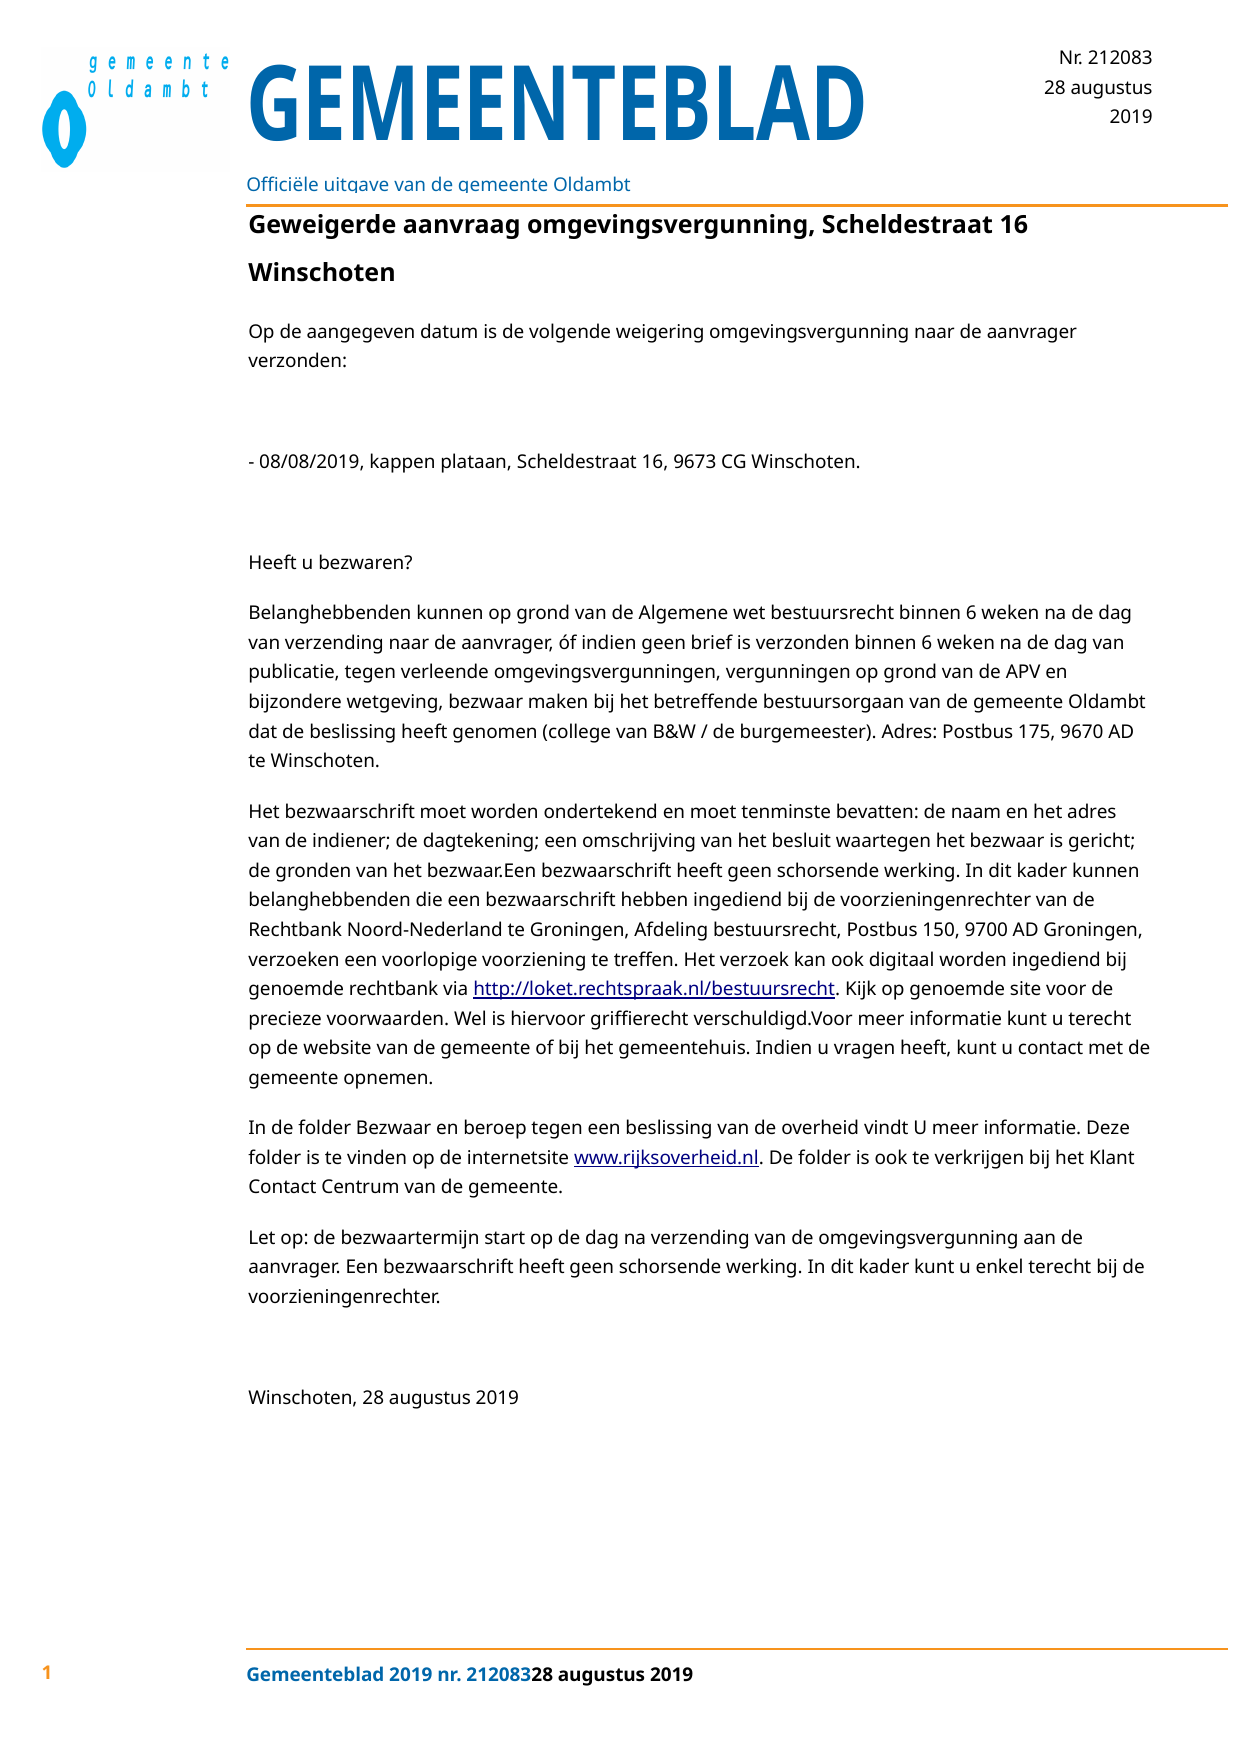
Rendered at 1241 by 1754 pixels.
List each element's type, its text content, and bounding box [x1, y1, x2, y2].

text - 08/08/2019, kappen plataan, Scheldestraat 16, 9673 CG Winschoten. [248, 448, 1152, 474]
text In de folder Bezwaar en beroep tegen een beslissing van de overheid vindt U meer informatie. Deze folder is te vinden op de internetsite www.rijksoverheid.nl. De folder is ook te verkrijgen bij het Klant Contact Centrum van de gemeente. [248, 1114, 1152, 1199]
text Belanghebbenden kunnen op grond van de Algemene wet bestuursrecht binnen 6 weken na de dag van verzending naar de aanvrager, óf indien geen brief is verzonden binnen 6 weken na de dag van publicatie, tegen verleende omgevingsvergunningen, vergunningen op grond van de APV en bijzondere wetgeving, bezwaar maken bij het betreffende bestuursorgaan van de gemeente Oldambt dat de beslissing heeft genomen (college van B&W / de burgemeester). Adres: Postbus 175, 9670 AD te Winschoten. [248, 599, 1152, 773]
text Let op: de bezwaartermijn start op de dag na verzending van de omgevingsvergunning aan de aanvrager. Een bezwaarschrift heeft geen schorsende werking. In dit kader kunt u enkel terecht bij de voorzieningenrechter. [248, 1224, 1152, 1309]
text Op de aangegeven datum is de volgende weigering omgevingsvergunning naar de aanvrager verzonden: [248, 318, 1152, 373]
picture [41, 47, 231, 172]
text Geweigerde aanvraag omgevingsvergunning, Scheldestraat 16 Winschoten [248, 207, 1152, 288]
text Heeft u bezwaren? [248, 549, 1152, 575]
text Het bezwaarschrift moet worden ondertekend en moet tenminste bevatten: de naam en het adres van de indiener; de dagtekening; een omschrijving van het besluit waartegen het bezwaar is gericht; de gronden van het bezwaar.Een bezwaarschrift heeft geen schorsende werking. In dit kader kunnen belanghebbenden die een bezwaarschrift hebben ingediend bij de voorzieningenrechter van de Rechtbank Noord-Nederland te Groningen, Afdeling bestuursrecht, Postbus 150, 9700 AD Groningen, verzoeken een voorlopige voorziening te treffen. Het verzoek kan ook digitaal worden ingediend bij genoemde rechtbank via http://loket.rechtspraak.nl/bestuursrecht. Kijk op genoemde site voor de precieze voorwaarden. Wel is hiervoor griffierecht verschuldigd.Voor meer informatie kunt u terecht op de website van de gemeente of bij het gemeentehuis. Indien u vragen heeft, kunt u contact met de gemeente opnemen. [248, 798, 1152, 1090]
text Winschoten, 28 augustus 2019 [248, 1384, 1152, 1410]
